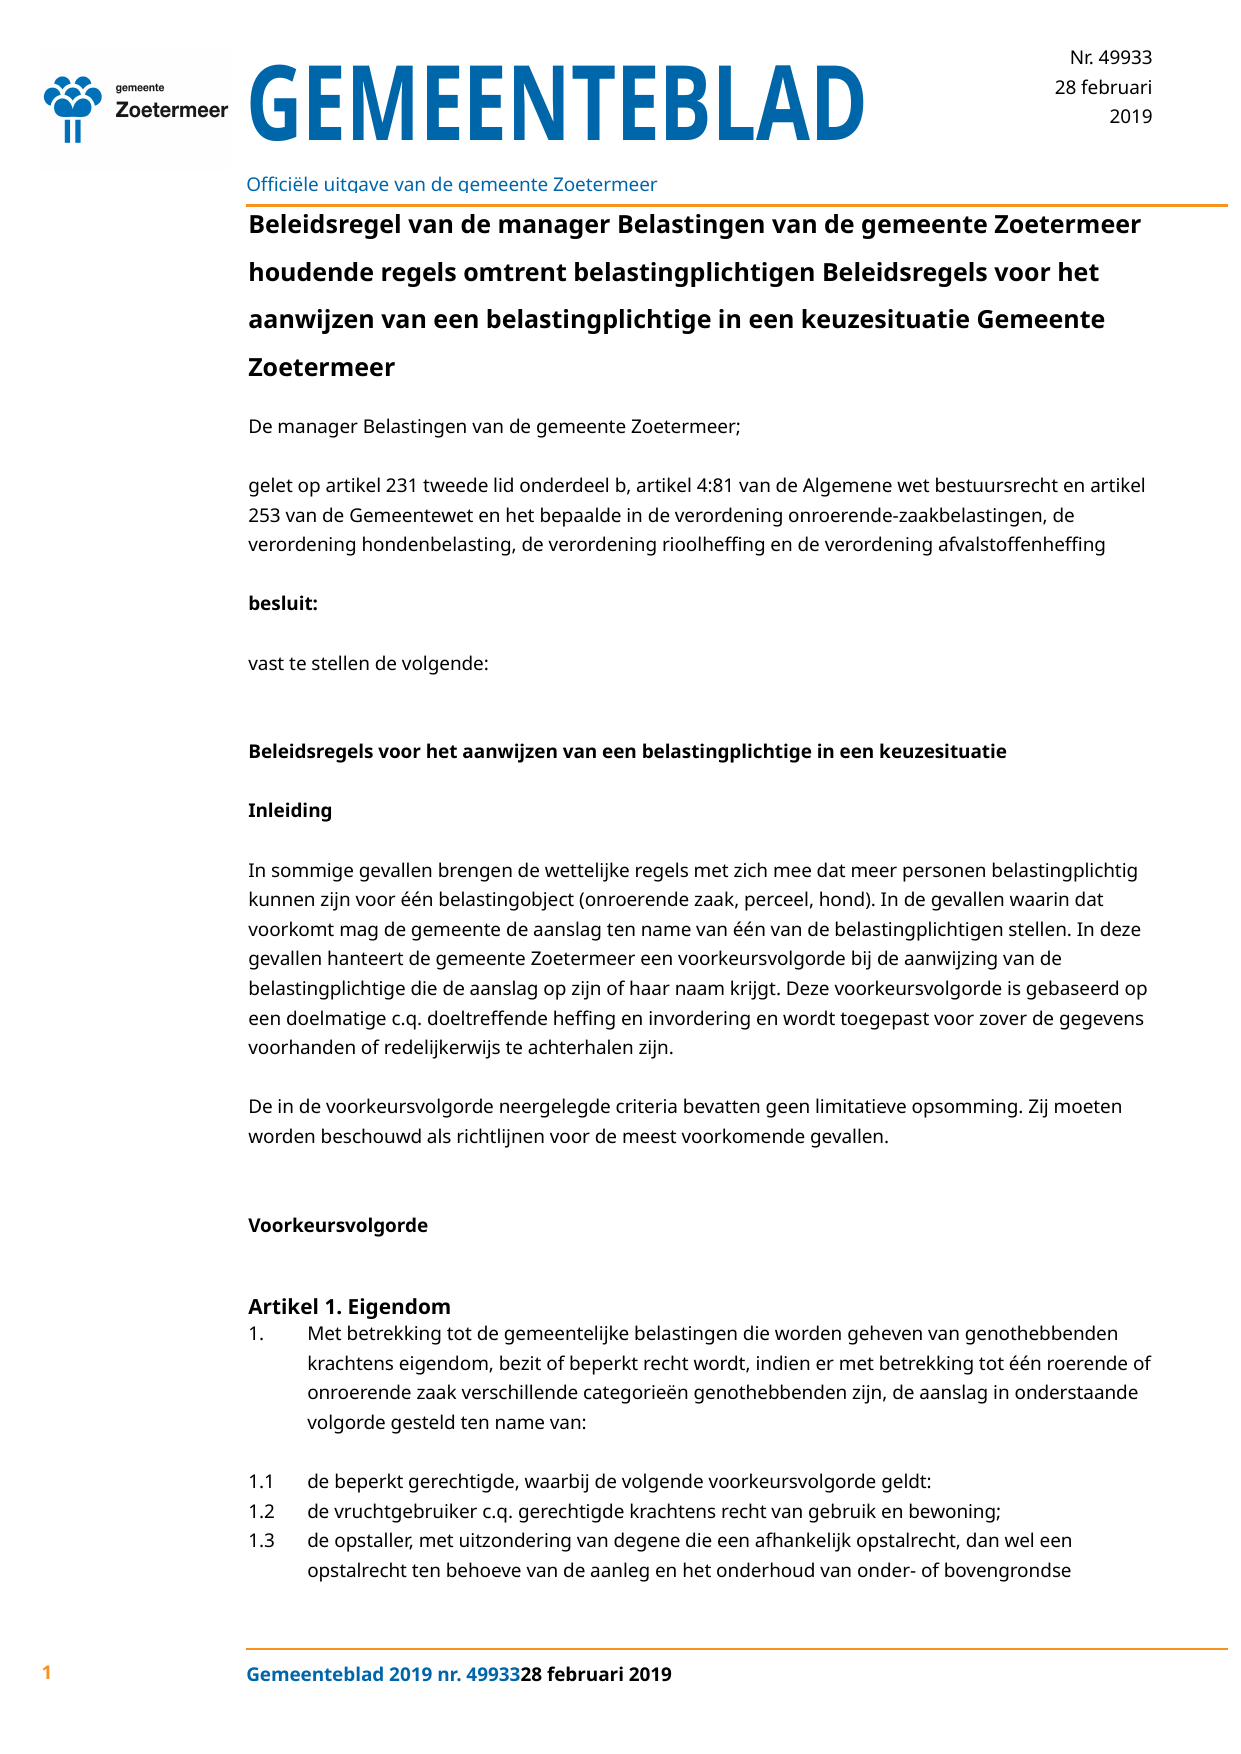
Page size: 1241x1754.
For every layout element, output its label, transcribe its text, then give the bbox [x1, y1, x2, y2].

list de vruchtgebruiker c.q. gerechtigde krachtens recht van gebruik en bewoning; [248, 1498, 1152, 1523]
text besluit: [248, 591, 1152, 616]
text Beleidsregel van de manager Belastingen van de gemeente Zoetermeer houdende regels omtrent belastingplichtigen Beleidsregels voor het aanwijzen van een belastingplichtige in een keuzesituatie Gemeente Zoetermeer [248, 207, 1152, 384]
text vast te stellen de volgende: [248, 650, 1152, 676]
text De manager Belastingen van de gemeente Zoetermeer; [248, 413, 1152, 439]
text De in de voorkeursvolgorde neergelegde criteria bevatten geen limitatieve opsomming. Zij moeten worden beschouwd als richtlijnen voor de meest voorkomende gevallen. [248, 1093, 1152, 1149]
text Beleidsregels voor het aanwijzen van een belastingplichtige in een keuzesituatie [248, 738, 1152, 764]
text Voorkeursvolgorde [248, 1212, 1152, 1238]
text In sommige gevallen brengen de wettelijke regels met zich mee dat meer personen belastingplichtig kunnen zijn voor één belastingobject (onroerende zaak, perceel, hond). In de gevallen waarin dat voorkomt mag de gemeente de aanslag ten name van één van de belastingplichtigen stellen. In deze gevallen hanteert de gemeente Zoetermeer een voorkeursvolgorde bij de aanwijzing van de belastingplichtige die de aanslag op zijn of haar naam krijgt. Deze voorkeursvolgorde is gebaseerd op een doelmatige c.q. doeltreffende heffing en invordering en wordt toegepast voor zover de gegevens voorhanden of redelijkerwijs te achterhalen zijn. [248, 857, 1152, 1060]
list Met betrekking tot de gemeentelijke belastingen die worden geheven van genothebbenden krachtens eigendom, bezit of beperkt recht wordt, indien er met betrekking tot één roerende of onroerende zaak verschillende categorieën genothebbenden zijn, de aanslag in onderstaande volgorde gesteld ten name van: [248, 1320, 1152, 1435]
text Inleiding [248, 798, 1152, 823]
text gelet op artikel 231 tweede lid onderdeel b, artikel 4:81 van de Algemene wet bestuursrecht en artikel 253 van de Gemeentewet en het bepaalde in de verordening onroerende-zaakbelastingen, de verordening hondenbelasting, de verordening rioolheffing en de verordening afvalstoffenheffing [248, 472, 1152, 557]
list de opstaller, met uitzondering van degene die een afhankelijk opstalrecht, dan wel een opstalrecht ten behoeve van de aanleg en het onderhoud van onder- of bovengrondse [248, 1527, 1152, 1583]
picture [41, 47, 231, 172]
text Artikel 1. Eigendom [248, 1292, 1152, 1320]
list de beperkt gerechtigde, waarbij de volgende voorkeursvolgorde geldt: [248, 1468, 1152, 1494]
